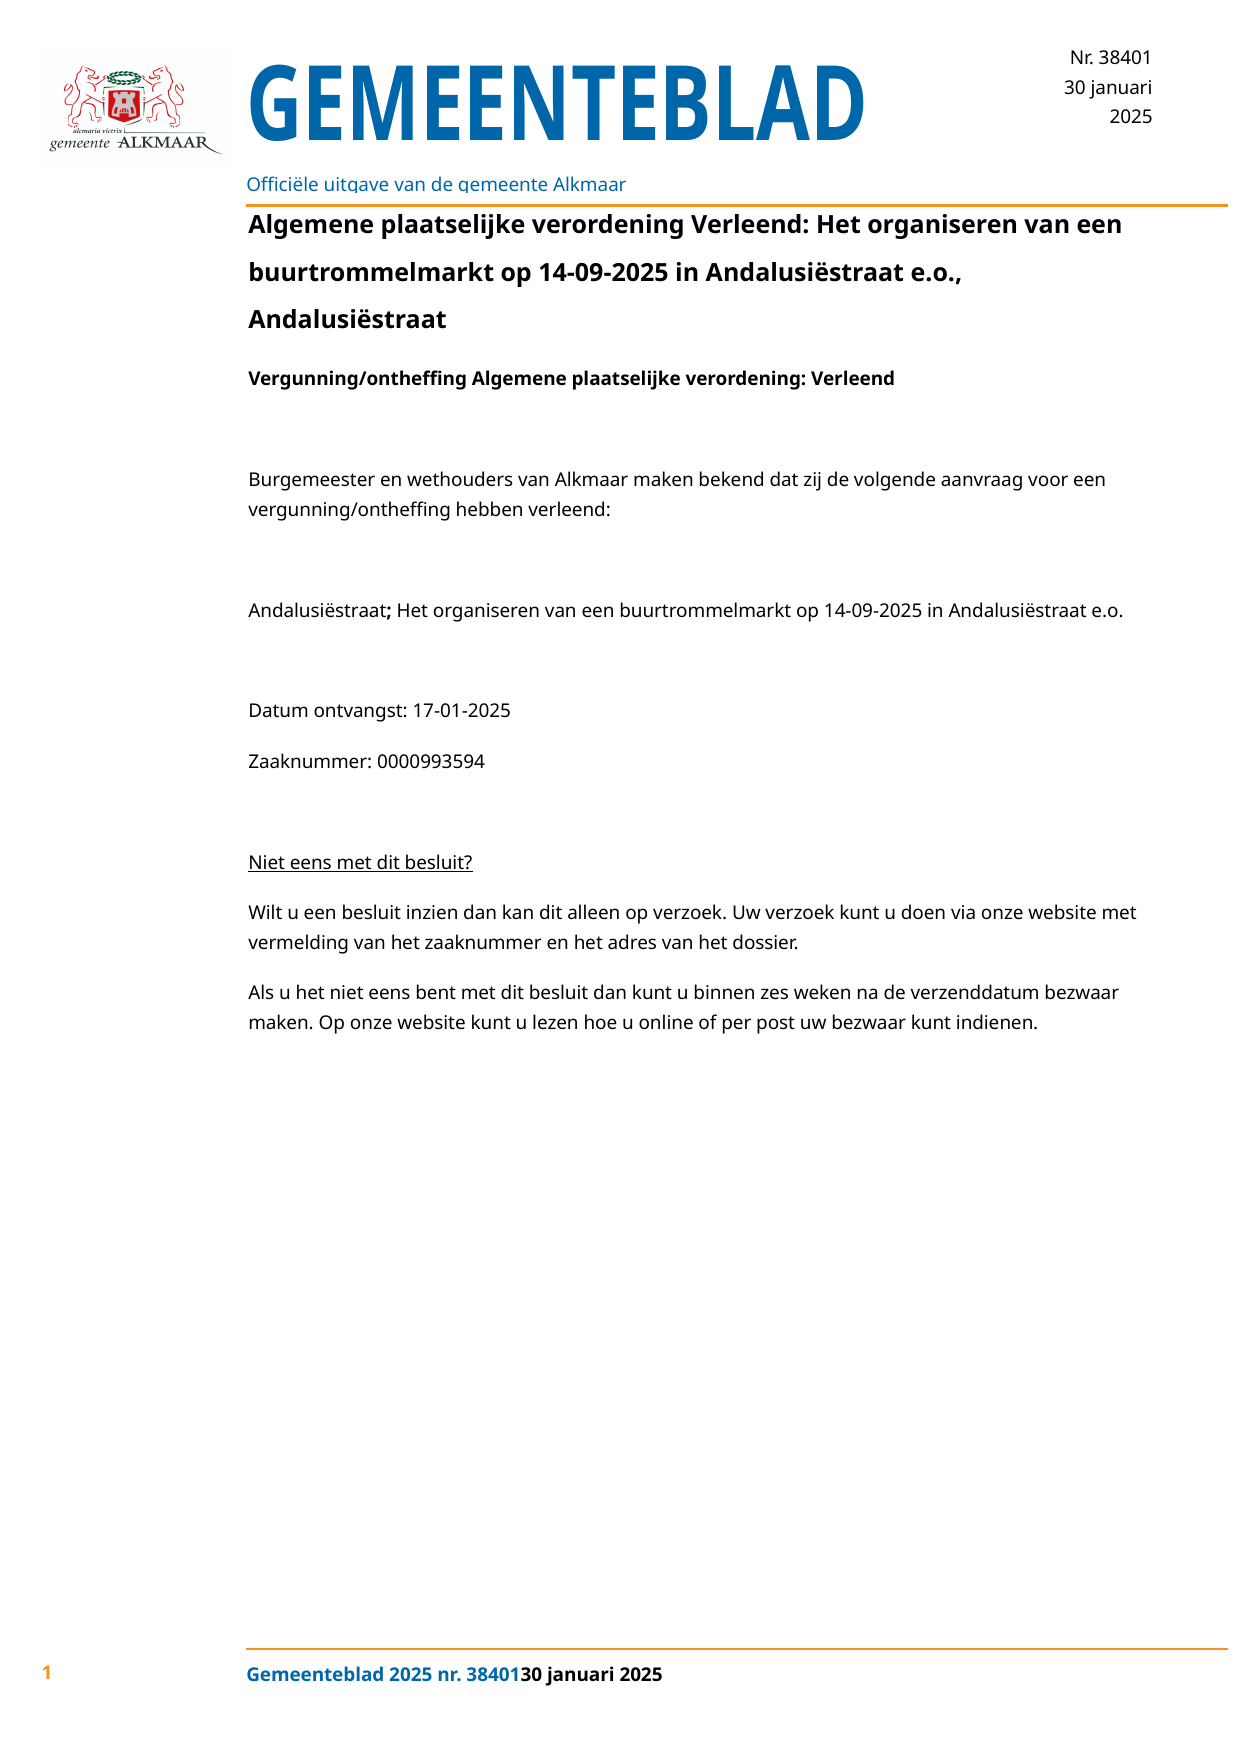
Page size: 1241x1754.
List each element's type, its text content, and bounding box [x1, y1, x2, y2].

text Andalusiëstraat; Het organiseren van een buurtrommelmarkt op 14-09-2025 in Andalusiëstraat e.o. [248, 597, 1152, 622]
text Vergunning/ontheffing Algemene plaatselijke verordening: Verleend [248, 366, 1152, 391]
text Als u het niet eens bent met dit besluit dan kunt u binnen zes weken na de verzenddatum bezwaar maken. Op onze website kunt u lezen hoe u online of per post uw bezwaar kunt indienen. [248, 979, 1152, 1034]
text Zaaknummer: 0000993594 [248, 748, 1152, 774]
picture [41, 47, 231, 172]
text Niet eens met dit besluit? [248, 849, 1152, 874]
text Wilt u een besluit inzien dan kan dit alleen op verzoek. Uw verzoek kunt u doen via onze website met vermelding van het zaaknummer en het adres van het dossier. [248, 899, 1152, 954]
text Algemene plaatselijke verordening Verleend: Het organiseren van een buurtrommelmarkt op 14-09-2025 in Andalusiëstraat e.o., Andalusiëstraat [248, 207, 1152, 336]
text Datum ontvangst: 17-01-2025 [248, 698, 1152, 723]
text Burgemeester en wethouders van Alkmaar maken bekend dat zij de volgende aanvraag voor een vergunning/ontheffing hebben verleend: [248, 466, 1152, 522]
